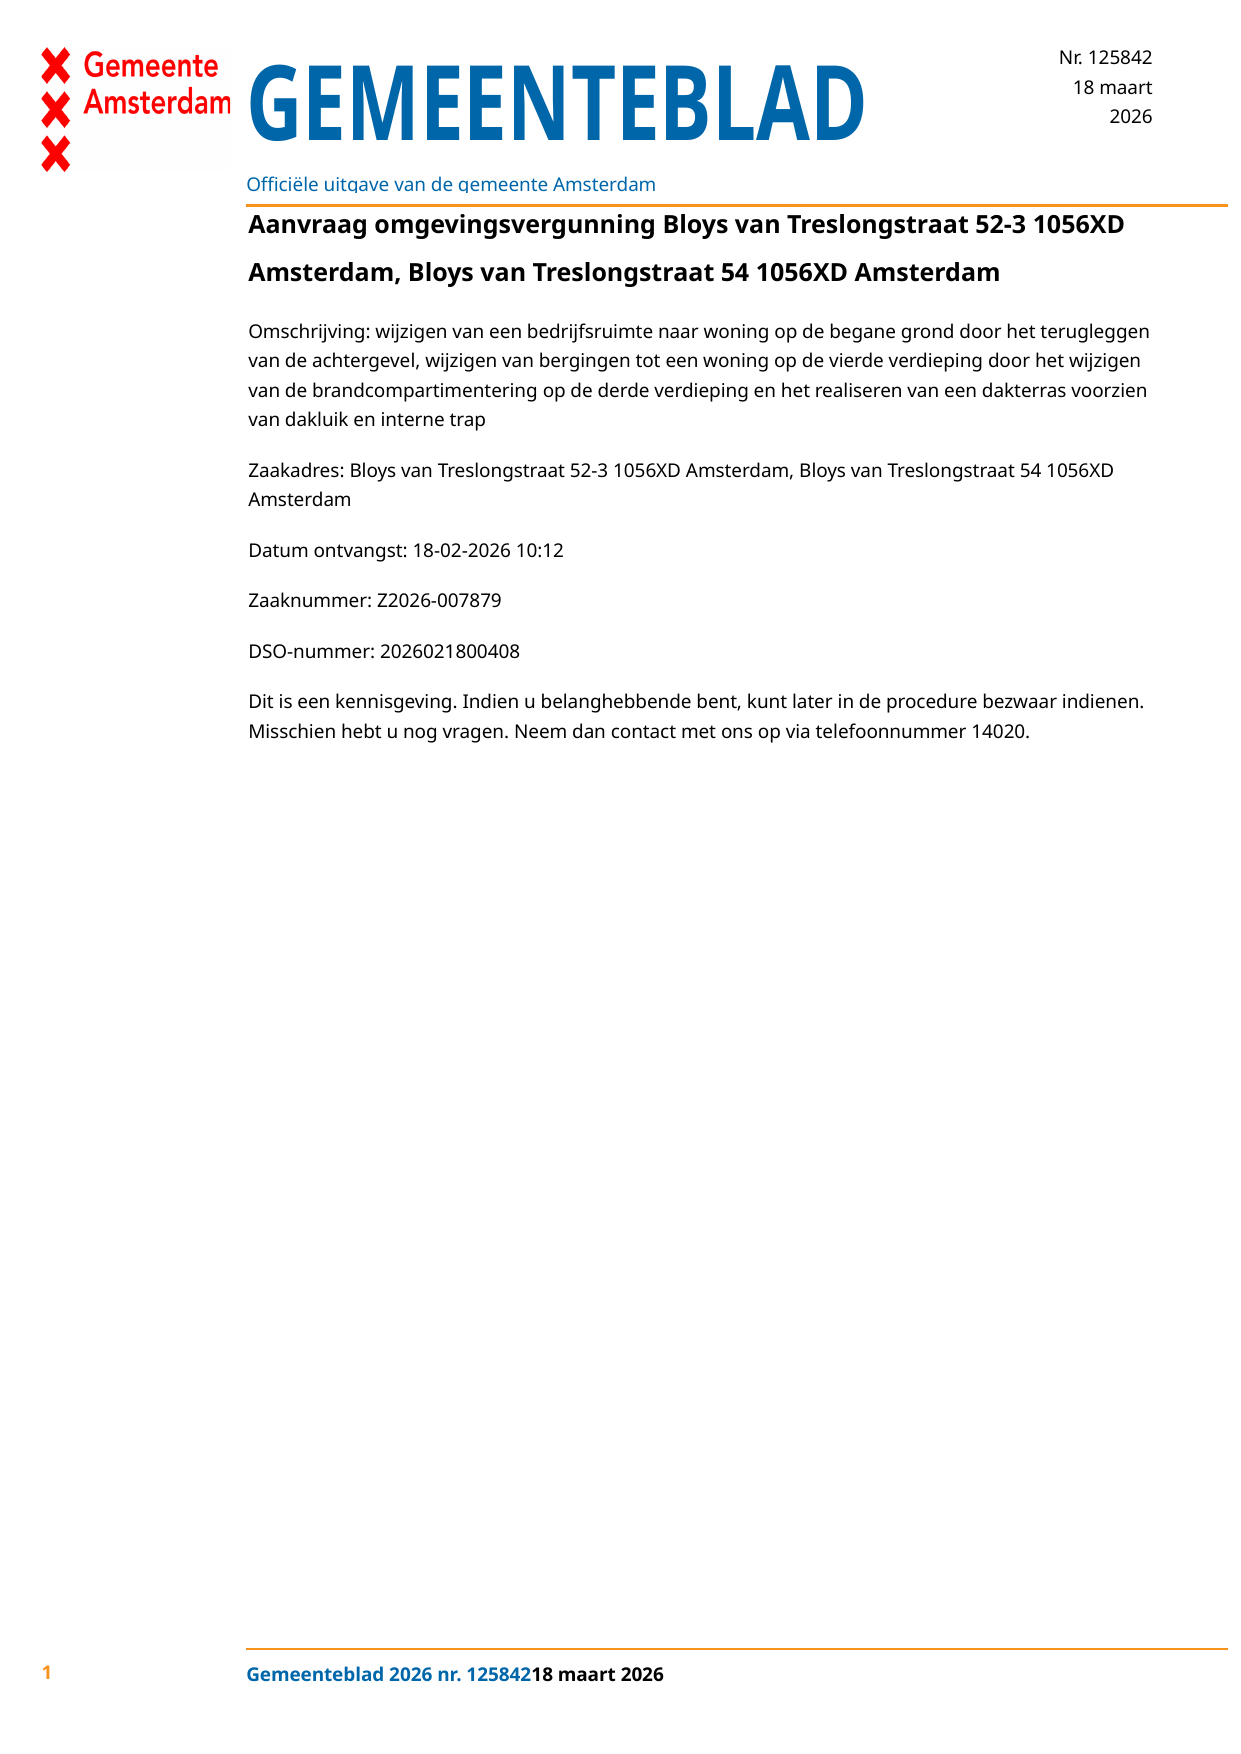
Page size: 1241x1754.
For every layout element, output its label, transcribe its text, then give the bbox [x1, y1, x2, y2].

text Zaakadres: Bloys van Treslongstraat 52-3 1056XD Amsterdam, Bloys van Treslongstraat 54 1056XD Amsterdam [248, 457, 1152, 512]
text DSO-nummer: 2026021800408 [248, 638, 1152, 664]
text Dit is een kennisgeving. Indien u belanghebbende bent, kunt later in de procedure bezwaar indienen. Misschien hebt u nog vragen. Neem dan contact met ons op via telefoonnummer 14020. [248, 688, 1152, 744]
text Omschrijving: wijzigen van een bedrijfsruimte naar woning op de begane grond door het terugleggen van de achtergevel, wijzigen van bergingen tot een woning op de vierde verdieping door het wijzigen van de brandcompartimentering op de derde verdieping en het realiseren van een dakterras voorzien van dakluik en interne trap [248, 318, 1152, 432]
text Zaaknummer: Z2026-007879 [248, 587, 1152, 613]
text Aanvraag omgevingsvergunning Bloys van Treslongstraat 52-3 1056XD Amsterdam, Bloys van Treslongstraat 54 1056XD Amsterdam [248, 207, 1152, 288]
picture [41, 47, 231, 172]
text Datum ontvangst: 18-02-2026 10:12 [248, 537, 1152, 563]
